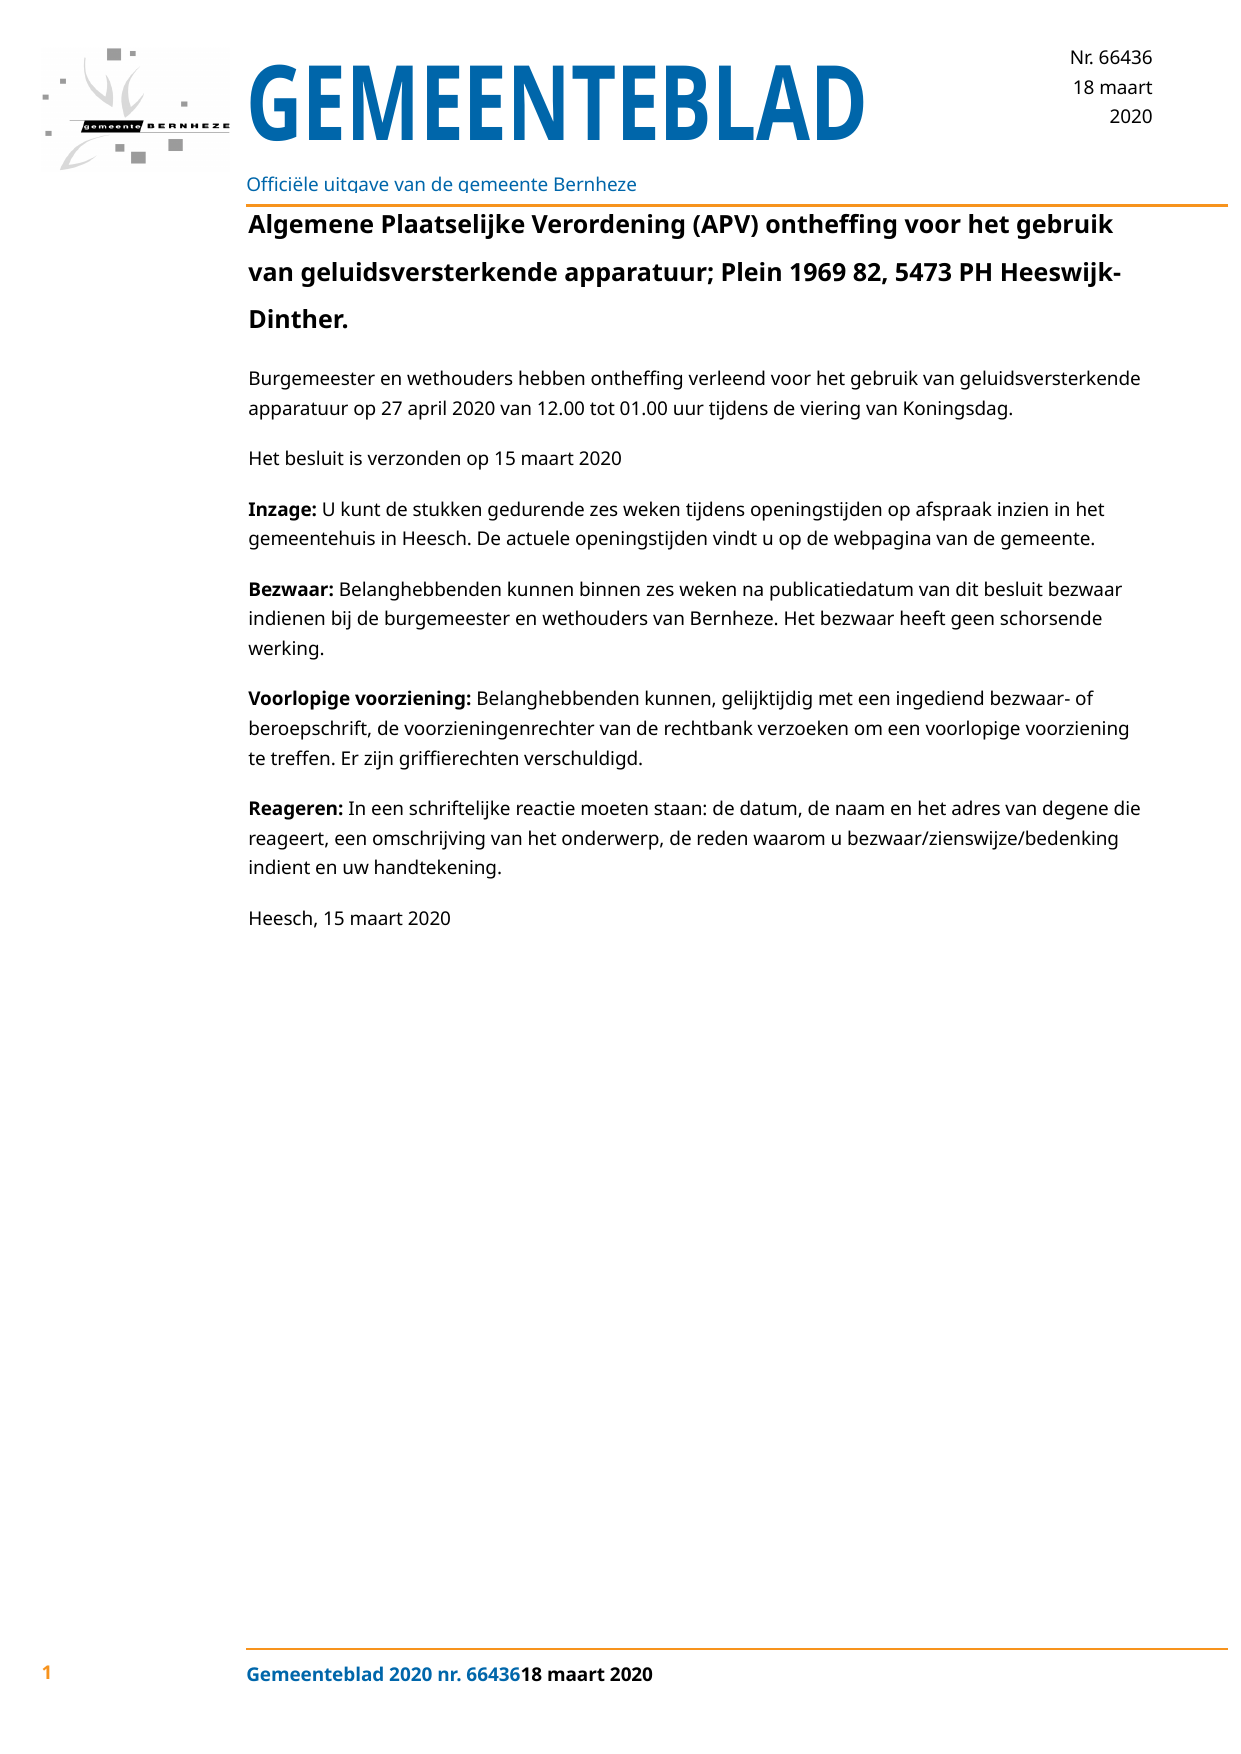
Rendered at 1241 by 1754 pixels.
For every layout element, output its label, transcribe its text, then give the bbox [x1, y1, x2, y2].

text Reageren: In een schriftelijke reactie moeten staan: de datum, de naam en het adres van degene die reageert, een omschrijving van het onderwerp, de reden waarom u bezwaar/zienswijze/bedenking indient en uw handtekening. [248, 795, 1152, 880]
text Burgemeester en wethouders hebben ontheffing verleend voor het gebruik van geluidsversterkende apparatuur op 27 april 2020 van 12.00 tot 01.00 uur tijdens de viering van Koningsdag. [248, 366, 1152, 421]
text Heesch, 15 maart 2020 [248, 905, 1152, 930]
text Inzage: U kunt de stukken gedurende zes weken tijdens openingstijden op afspraak inzien in het gemeentehuis in Heesch. De actuele openingstijden vindt u op de webpagina van de gemeente. [248, 496, 1152, 551]
picture [41, 47, 231, 172]
text Bezwaar: Belanghebbenden kunnen binnen zes weken na publicatiedatum van dit besluit bezwaar indienen bij de burgemeester en wethouders van Bernheze. Het bezwaar heeft geen schorsende werking. [248, 576, 1152, 661]
text Het besluit is verzonden op 15 maart 2020 [248, 446, 1152, 471]
text Algemene Plaatselijke Verordening (APV) ontheffing voor het gebruik van geluidsversterkende apparatuur; Plein 1969 82, 5473 PH Heeswijk-Dinther. [248, 207, 1152, 336]
text Voorlopige voorziening: Belanghebbenden kunnen, gelijktijdig met een ingediend bezwaar- of beroepschrift, de voorzieningenrechter van de rechtbank verzoeken om een voorlopige voorziening te treffen. Er zijn griffierechten verschuldigd. [248, 686, 1152, 770]
